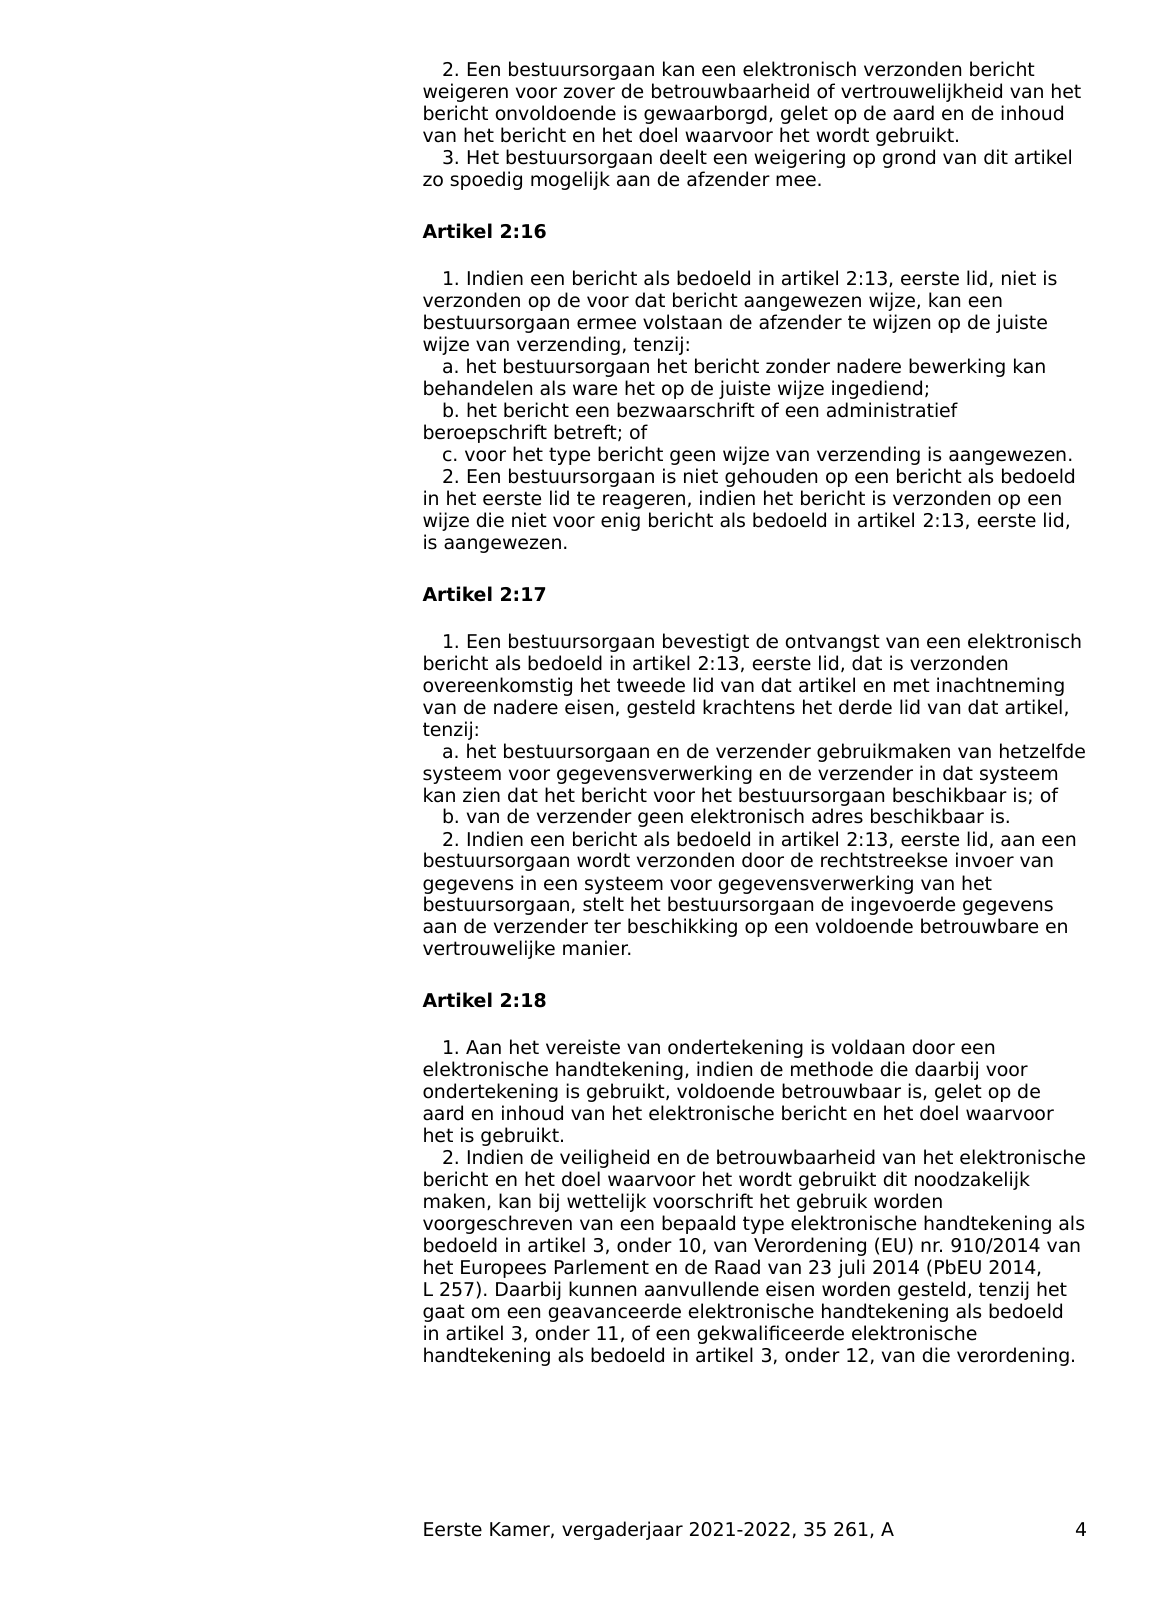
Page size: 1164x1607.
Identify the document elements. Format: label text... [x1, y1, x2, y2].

text b. het bericht een bezwaarschrift of een administratief beroepschrift betreft; of [422, 400, 1087, 444]
text 2. Een bestuursorgaan kan een elektronisch verzonden bericht weigeren voor zover de betrouwbaarheid of vertrouwelijkheid van het bericht onvoldoende is gewaarborgd, gelet op de aard en de inhoud van het bericht en het doel waarvoor het wordt gebruikt. [422, 59, 1087, 147]
text 1. Een bestuursorgaan bevestigt de ontvangst van een elektronisch bericht als bedoeld in artikel 2:13, eerste lid, dat is verzonden overeenkomstig het tweede lid van dat artikel en met inachtneming van de nadere eisen, gesteld krachtens het derde lid van dat artikel, tenzij: [422, 631, 1087, 741]
text 3. Het bestuursorgaan deelt een weigering op grond van dit artikel zo spoedig mogelijk aan de afzender mee. [422, 147, 1087, 191]
text 1. Aan het vereiste van ondertekening is voldaan door een elektronische handtekening, indien de methode die daarbij voor ondertekening is gebruikt, voldoende betrouwbaar is, gelet op de aard en inhoud van het elektronische bericht en het doel waarvoor het is gebruikt. [422, 1037, 1087, 1147]
text 2. Indien de veiligheid en de betrouwbaarheid van het elektronische bericht en het doel waarvoor het wordt gebruikt dit noodzakelijk maken, kan bij wettelijk voorschrift het gebruik worden voorgeschreven van een bepaald type elektronische handtekening als bedoeld in artikel 3, onder 10, van Verordening (EU) nr. 910/2014 van het Europees Parlement en de Raad van 23 juli 2014 (PbEU 2014, L 257). Daarbij kunnen aanvullende eisen worden gesteld, tenzij het gaat om een geavanceerde elektronische handtekening als bedoeld in artikel 3, onder 11, of een gekwalificeerde elektronische handtekening als bedoeld in artikel 3, onder 12, van die verordening. [422, 1147, 1087, 1367]
text a. het bestuursorgaan en de verzender gebruikmaken van hetzelfde systeem voor gegevensverwerking en de verzender in dat systeem kan zien dat het bericht voor het bestuursorgaan beschikbaar is; of [422, 741, 1087, 806]
text 1. Indien een bericht als bedoeld in artikel 2:13, eerste lid, niet is verzonden op de voor dat bericht aangewezen wijze, kan een bestuursorgaan ermee volstaan de afzender te wijzen op de juiste wijze van verzending, tenzij: [422, 268, 1087, 356]
subtitle Artikel 2:16 [422, 221, 1087, 243]
text c. voor het type bericht geen wijze van verzending is aangewezen. [422, 444, 1087, 466]
subtitle Artikel 2:17 [422, 584, 1087, 606]
subtitle Artikel 2:18 [422, 990, 1087, 1012]
text a. het bestuursorgaan het bericht zonder nadere bewerking kan behandelen als ware het op de juiste wijze ingediend; [422, 356, 1087, 400]
text 2. Een bestuursorgaan is niet gehouden op een bericht als bedoeld in het eerste lid te reageren, indien het bericht is verzonden op een wijze die niet voor enig bericht als bedoeld in artikel 2:13, eerste lid, is aangewezen. [422, 466, 1087, 554]
text 2. Indien een bericht als bedoeld in artikel 2:13, eerste lid, aan een bestuursorgaan wordt verzonden door de rechtstreekse invoer van gegevens in een systeem voor gegevensverwerking van het bestuursorgaan, stelt het bestuursorgaan de ingevoerde gegevens aan de verzender ter beschikking op een voldoende betrouwbare en vertrouwelijke manier. [422, 828, 1087, 960]
text b. van de verzender geen elektronisch adres beschikbaar is. [422, 806, 1087, 828]
